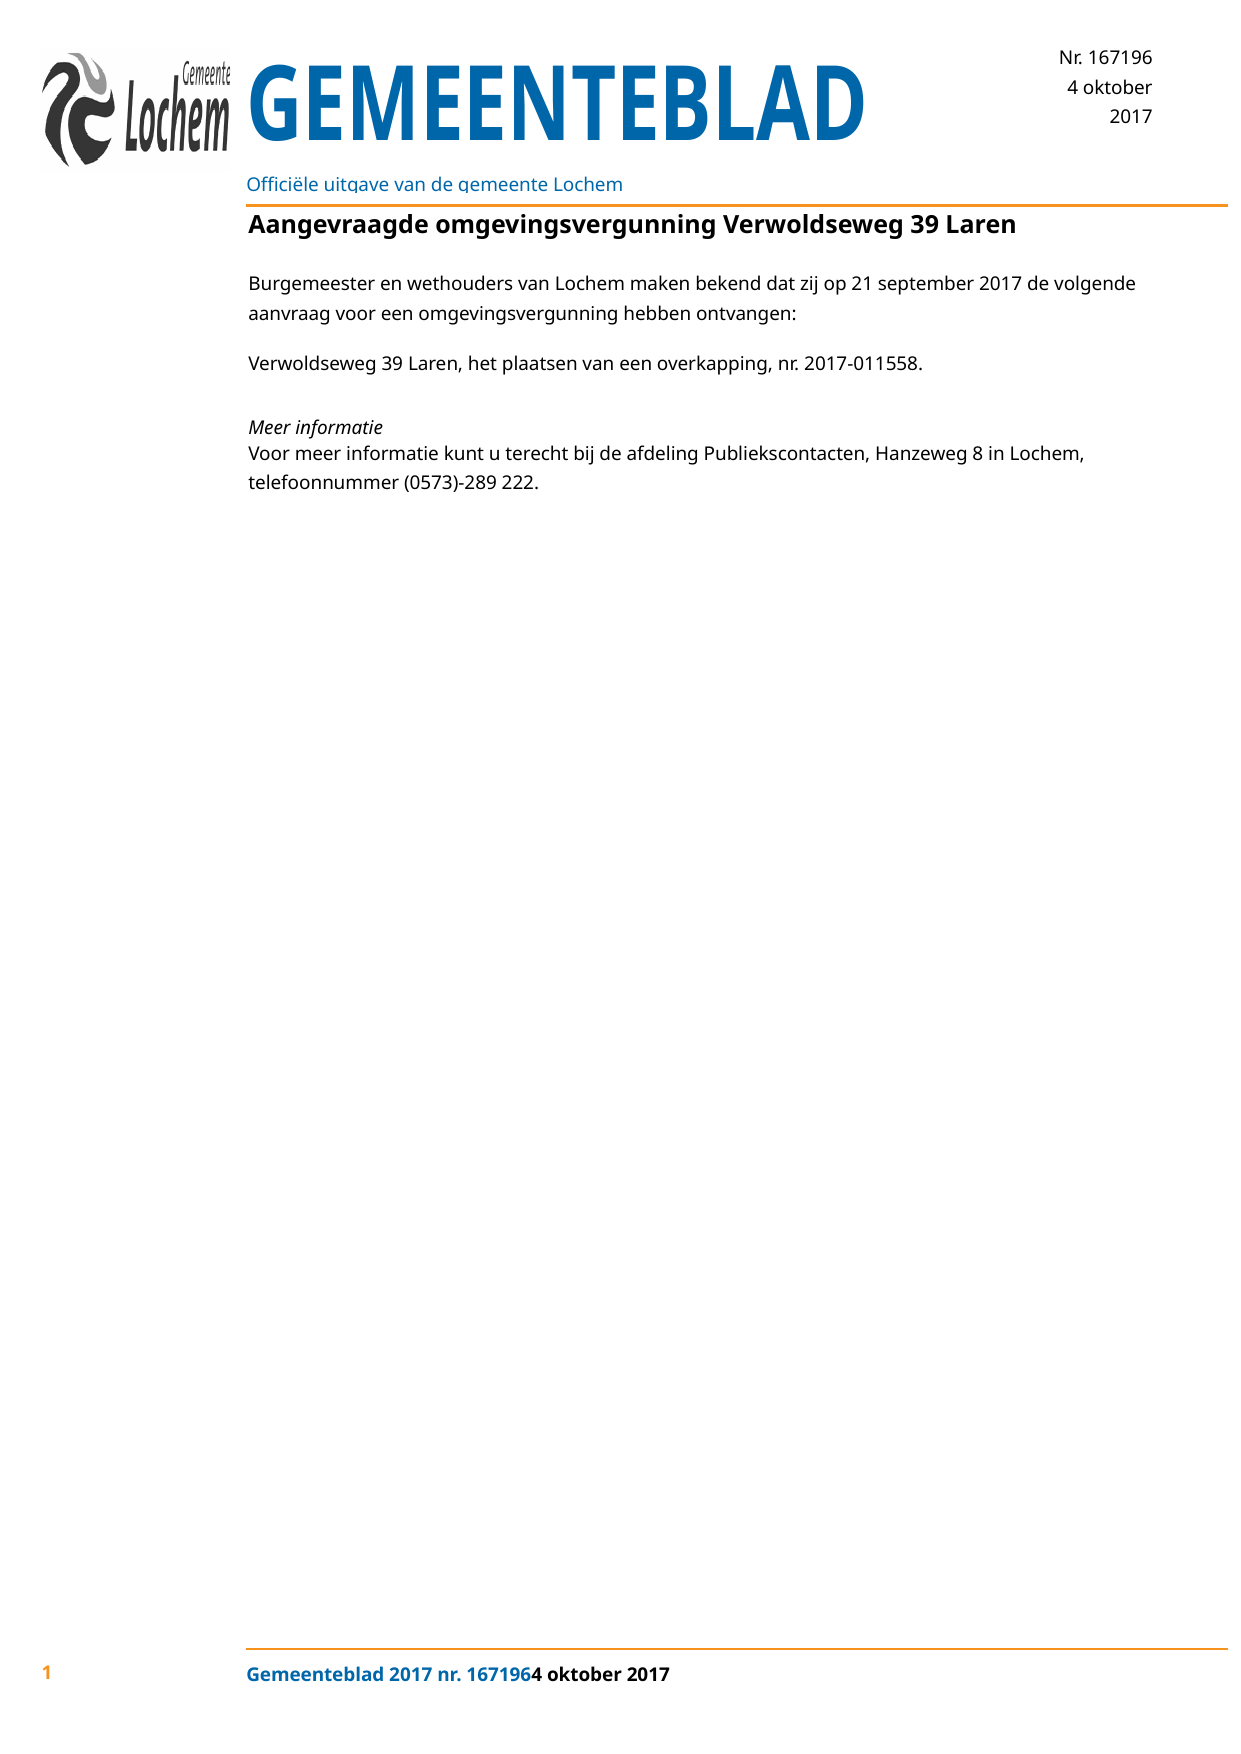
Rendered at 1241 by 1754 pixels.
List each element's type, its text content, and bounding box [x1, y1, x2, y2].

text Aangevraagde omgevingsvergunning Verwoldseweg 39 Laren [248, 207, 1152, 241]
text Burgemeester en wethouders van Lochem maken bekend dat zij op 21 september 2017 de volgende aanvraag voor een omgevingsvergunning hebben ontvangen: [248, 270, 1152, 326]
text Meer informatie [248, 414, 1152, 440]
text Voor meer informatie kunt u terecht bij de afdeling Publiekscontacten, Hanzeweg 8 in Lochem, telefoonnummer (0573)-289 222. [248, 440, 1152, 495]
picture [41, 47, 231, 172]
text Verwoldseweg 39 Laren, het plaatsen van een overkapping, nr. 2017-011558. [248, 350, 1152, 376]
